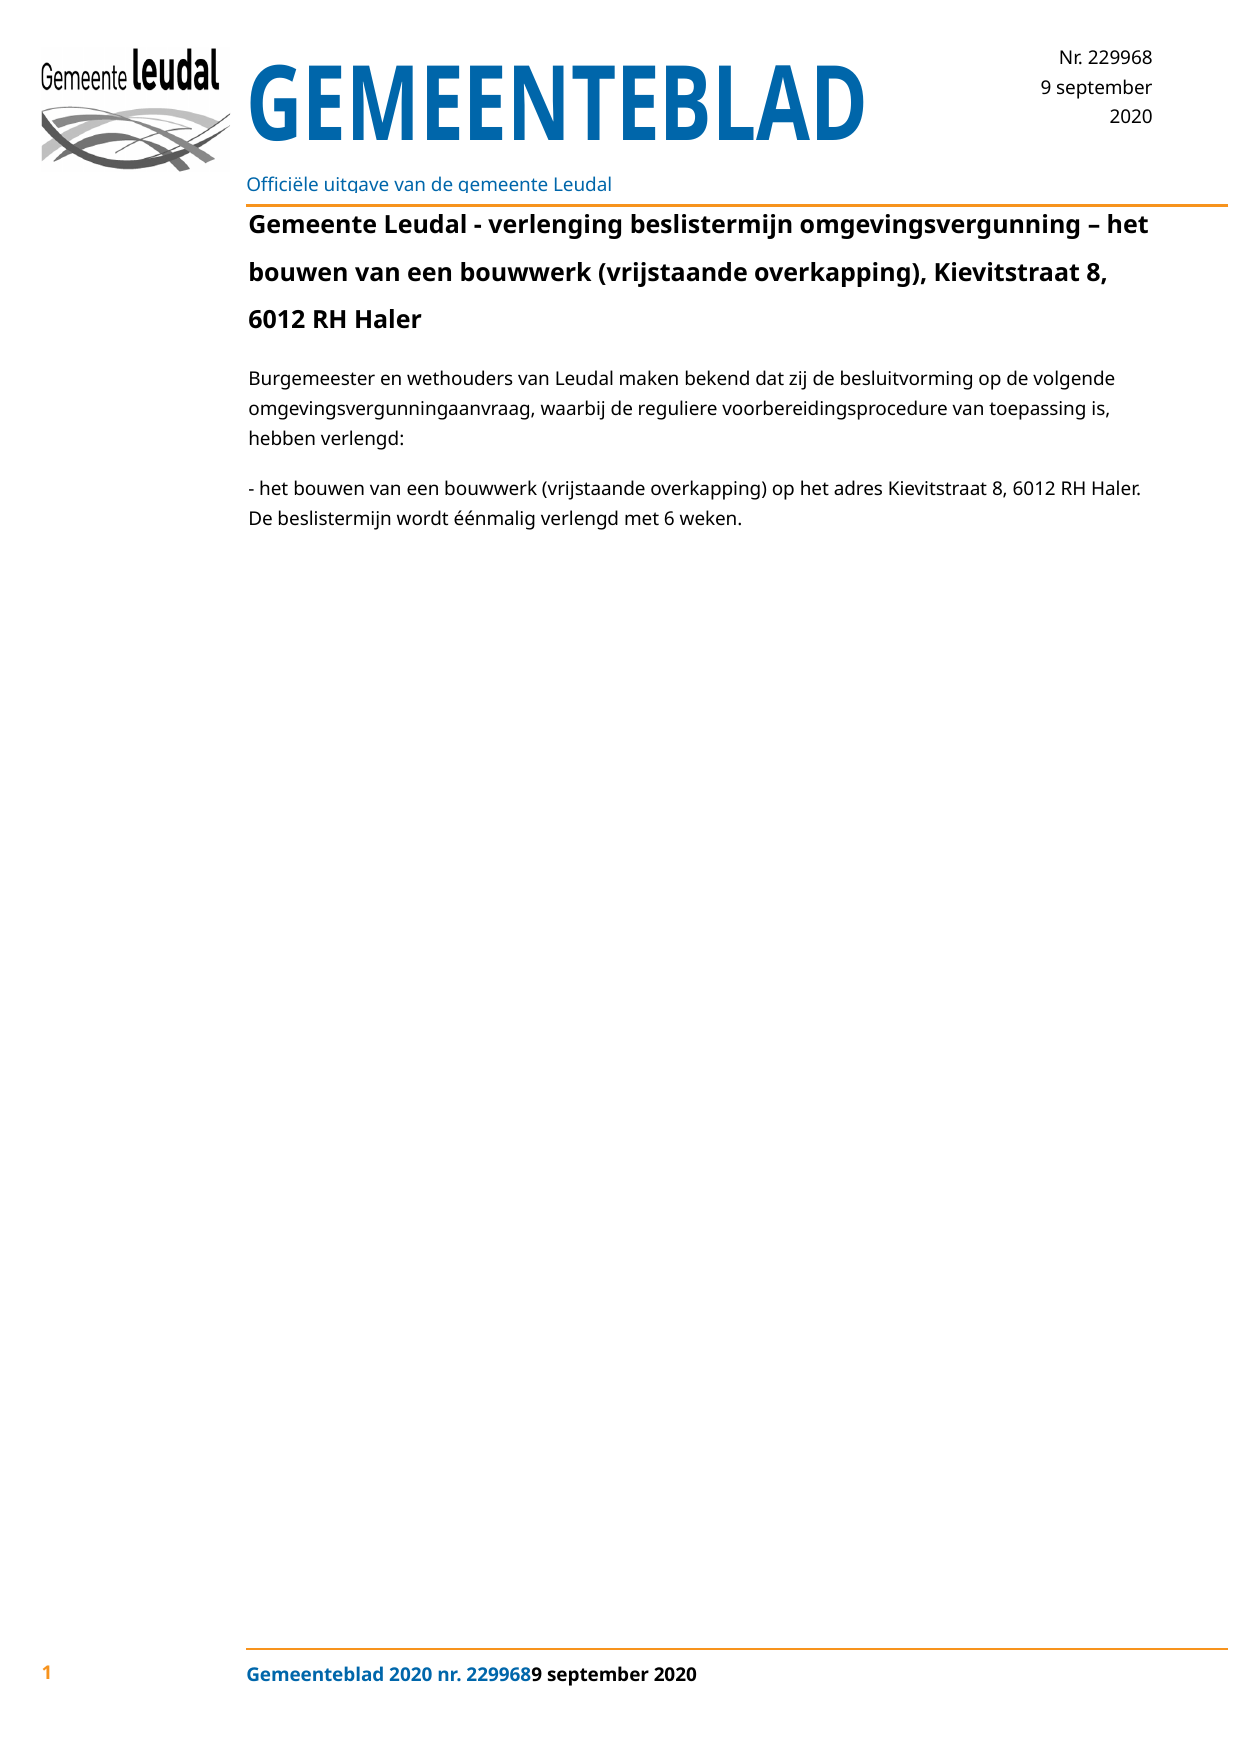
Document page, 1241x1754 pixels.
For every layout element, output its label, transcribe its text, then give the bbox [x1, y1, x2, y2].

text Burgemeester en wethouders van Leudal maken bekend dat zij de besluitvorming op de volgende omgevingsvergunningaanvraag, waarbij de reguliere voorbereidingsprocedure van toepassing is, hebben verlengd: [248, 366, 1152, 450]
picture [41, 47, 231, 172]
text - het bouwen van een bouwwerk (vrijstaande overkapping) op het adres Kievitstraat 8, 6012 RH Haler. De beslistermijn wordt éénmalig verlengd met 6 weken. [248, 475, 1152, 530]
text Gemeente Leudal - verlenging beslistermijn omgevingsvergunning – het bouwen van een bouwwerk (vrijstaande overkapping), Kievitstraat 8, 6012 RH Haler [248, 207, 1152, 336]
